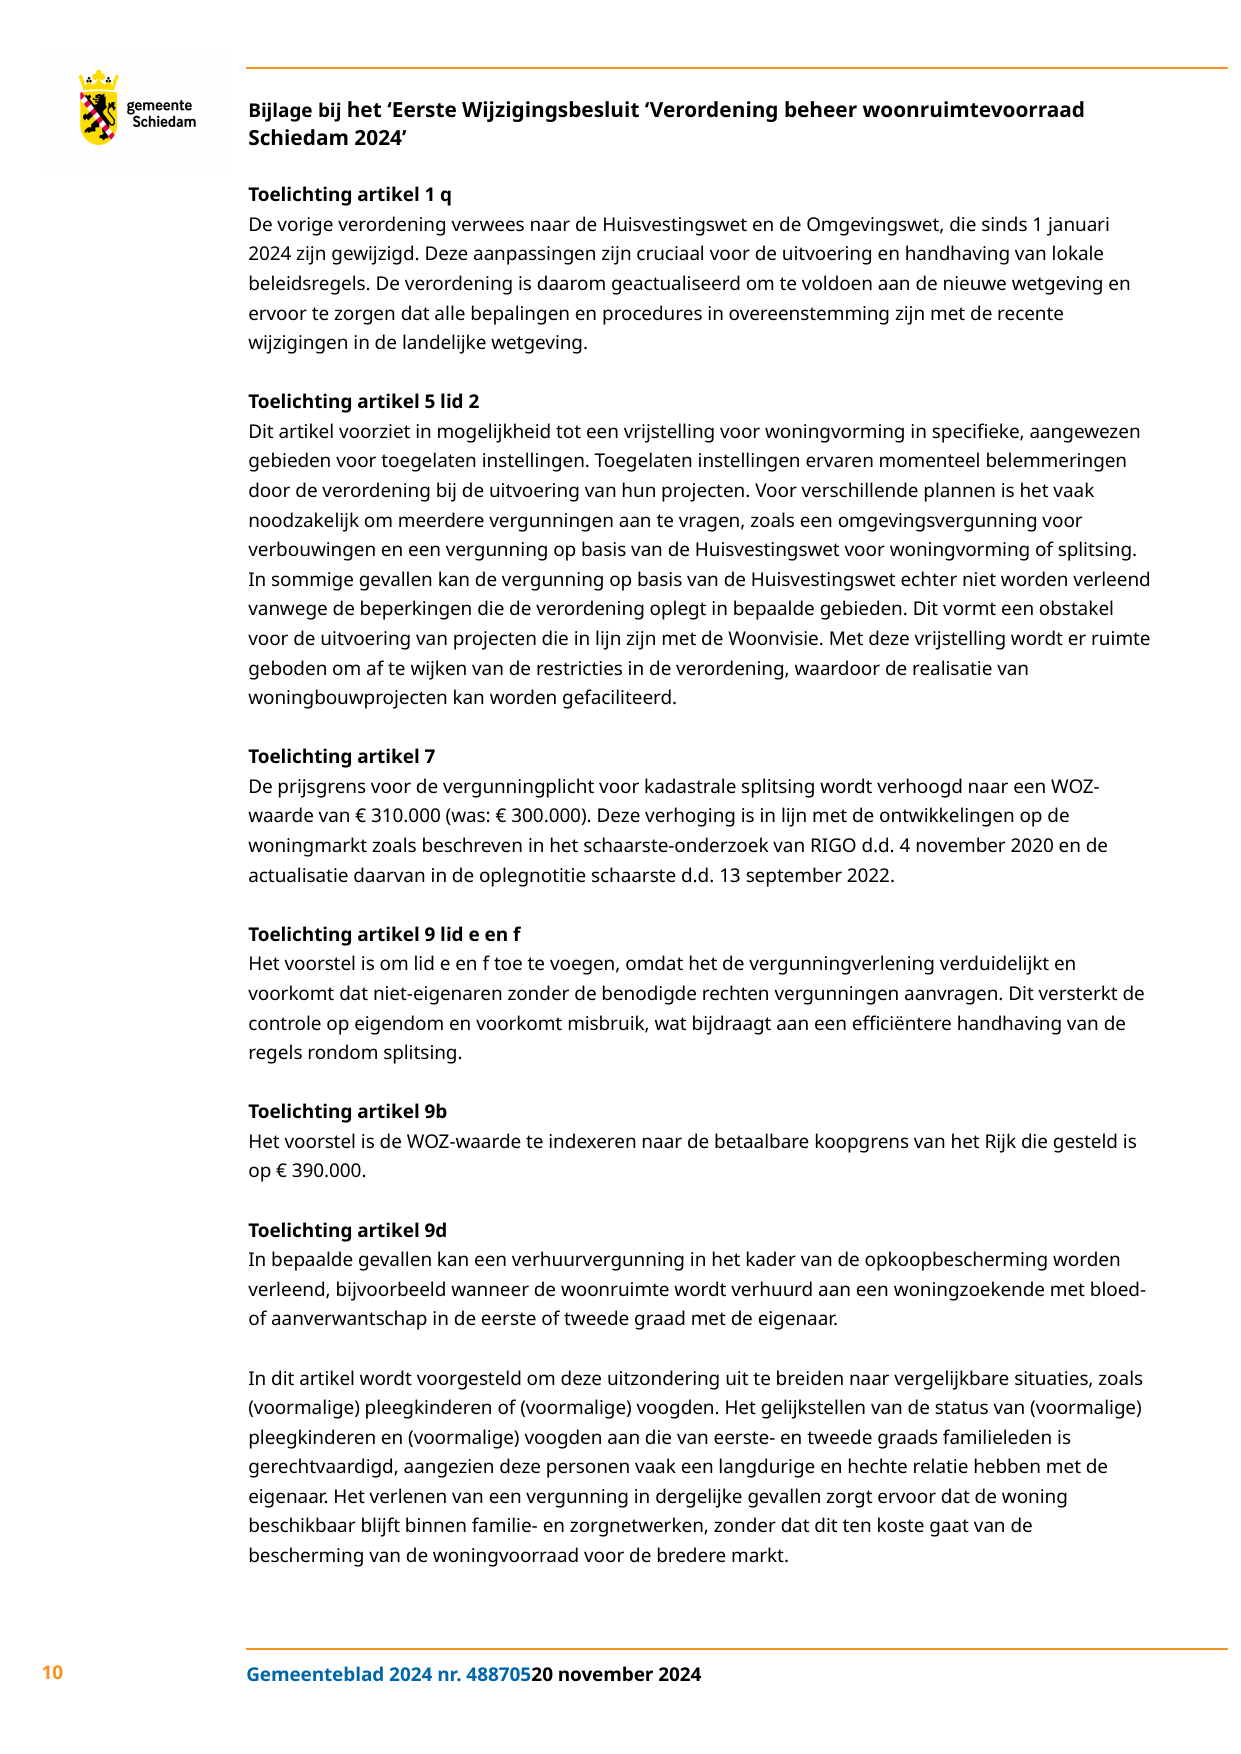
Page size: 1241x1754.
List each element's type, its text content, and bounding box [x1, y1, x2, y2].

text Toelichting artikel 5 lid 2 [248, 388, 1152, 414]
text Bijlage bij het ‘Eerste Wijzigingsbesluit ‘Verordening beheer woonruimtevoorraad Schiedam 2024’ [248, 95, 1152, 152]
text De vorige verordening verwees naar de Huisvestingswet en de Omgevingswet, die sinds 1 januari 2024 zijn gewijzigd. Deze aanpassingen zijn cruciaal voor de uitvoering en handhaving van lokale beleidsregels. De verordening is daarom geactualiseerd om te voldoen aan de nieuwe wetgeving en ervoor te zorgen dat alle bepalingen en procedures in overeenstemming zijn met de recente wijzigingen in de landelijke wetgeving. [248, 211, 1152, 355]
text Toelichting artikel 9d [248, 1217, 1152, 1242]
text Het voorstel is om lid e en f toe te voegen, omdat het de vergunningverlening verduidelijkt en voorkomt dat niet-eigenaren zonder de benodigde rechten vergunningen aanvragen. Dit versterkt de controle op eigendom en voorkomt misbruik, wat bijdraagt aan een efficiëntere handhaving van de regels rondom splitsing. [248, 951, 1152, 1065]
text Toelichting artikel 1 q [248, 181, 1152, 207]
picture [41, 47, 231, 172]
text In bepaalde gevallen kan een verhuurvergunning in het kader van de opkoopbescherming worden verleend, bijvoorbeeld wanneer de woonruimte wordt verhuurd aan een woningzoekende met bloed- of aanverwantschap in de eerste of tweede graad met de eigenaar. [248, 1246, 1152, 1331]
text Toelichting artikel 9b [248, 1098, 1152, 1124]
text In dit artikel wordt voorgesteld om deze uitzondering uit te breiden naar vergelijkbare situaties, zoals (voormalige) pleegkinderen of (voormalige) voogden. Het gelijkstellen van de status van (voormalige) pleegkinderen en (voormalige) voogden aan die van eerste- en tweede graads familieleden is gerechtvaardigd, aangezien deze personen vaak een langdurige en hechte relatie hebben met de eigenaar. Het verlenen van een vergunning in dergelijke gevallen zorgt ervoor dat de woning beschikbaar blijft binnen familie- en zorgnetwerken, zonder dat dit ten koste gaat van de bescherming van de woningvoorraad voor de bredere markt. [248, 1365, 1152, 1568]
text De prijsgrens voor de vergunningplicht voor kadastrale splitsing wordt verhoogd naar een WOZ- waarde van € 310.000 (was: € 300.000). Deze verhoging is in lijn met de ontwikkelingen op de woningmarkt zoals beschreven in het schaarste-onderzoek van RIGO d.d. 4 november 2020 en de actualisatie daarvan in de oplegnotitie schaarste d.d. 13 september 2022. [248, 773, 1152, 887]
text Toelichting artikel 9 lid e en f [248, 921, 1152, 947]
text Dit artikel voorziet in mogelijkheid tot een vrijstelling voor woningvorming in specifieke, aangewezen gebieden voor toegelaten instellingen. Toegelaten instellingen ervaren momenteel belemmeringen door de verordening bij de uitvoering van hun projecten. Voor verschillende plannen is het vaak noodzakelijk om meerdere vergunningen aan te vragen, zoals een omgevingsvergunning voor verbouwingen en een vergunning op basis van de Huisvestingswet voor woningvorming of splitsing. In sommige gevallen kan de vergunning op basis van de Huisvestingswet echter niet worden verleend vanwege de beperkingen die de verordening oplegt in bepaalde gebieden. Dit vormt een obstakel voor de uitvoering van projecten die in lijn zijn met de Woonvisie. Met deze vrijstelling wordt er ruimte geboden om af te wijken van de restricties in de verordening, waardoor de realisatie van woningbouwprojecten kan worden gefaciliteerd. [248, 418, 1152, 710]
text Toelichting artikel 7 [248, 743, 1152, 769]
text Het voorstel is de WOZ-waarde te indexeren naar de betaalbare koopgrens van het Rijk die gesteld is op € 390.000. [248, 1128, 1152, 1183]
